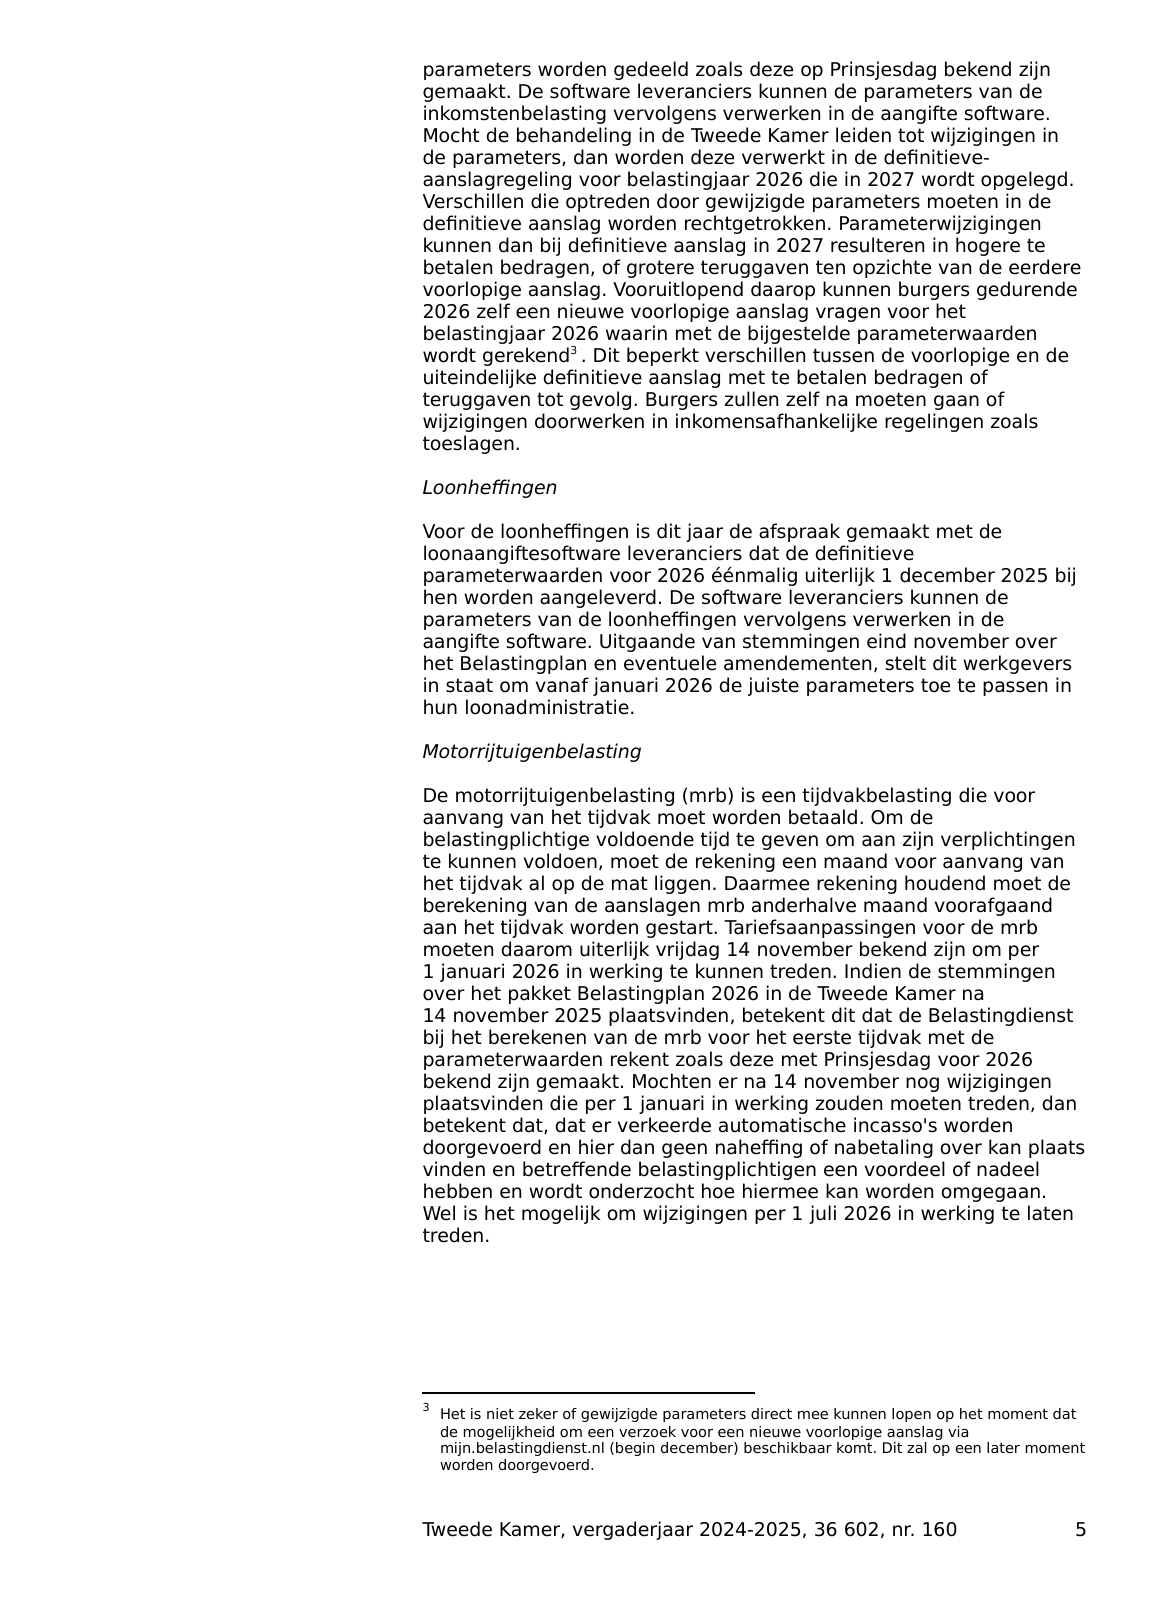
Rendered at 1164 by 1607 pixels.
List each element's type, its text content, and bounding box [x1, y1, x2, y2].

text Mocht de behandeling in de Tweede Kamer leiden tot wijzigingen in de parameters, dan worden deze verwerkt in de definitieve-aanslagregeling voor belastingjaar 2026 die in 2027 wordt opgelegd. Verschillen die optreden door gewijzigde parameters moeten in de definitieve aanslag worden rechtgetrokken. Parameterwijzigingen kunnen dan bij definitieve aanslag in 2027 resulteren in hogere te betalen bedragen, of grotere teruggaven ten opzichte van de eerdere voorlopige aanslag. Vooruitlopend daarop kunnen burgers gedurende 2026 zelf een nieuwe voorlopige aanslag vragen voor het belastingjaar 2026 waarin met de bijgestelde parameterwaarden wordt gerekend. Dit beperkt verschillen tussen de voorlopige en de uiteindelijke definitieve aanslag met te betalen bedragen of teruggaven tot gevolg. Burgers zullen zelf na moeten gaan of wijzigingen doorwerken in inkomensafhankelijke regelingen zoals toeslagen. [422, 125, 1087, 455]
subtitle Motorrijtuigenbelasting [422, 741, 1087, 763]
subtitle Loonheffingen [422, 477, 1087, 499]
text De motorrijtuigenbelasting (mrb) is een tijdvakbelasting die voor aanvang van het tijdvak moet worden betaald. Om de belastingplichtige voldoende tijd te geven om aan zijn verplichtingen te kunnen voldoen, moet de rekening een maand voor aanvang van het tijdvak al op de mat liggen. Daarmee rekening houdend moet de berekening van de aanslagen mrb anderhalve maand voorafgaand aan het tijdvak worden gestart. Tariefsaanpassingen voor de mrb moeten daarom uiterlijk vrijdag 14 november bekend zijn om per 1 januari 2026 in werking te kunnen treden. Indien de stemmingen over het pakket Belastingplan 2026 in de Tweede Kamer na 14 november 2025 plaatsvinden, betekent dit dat de Belastingdienst bij het berekenen van de mrb voor het eerste tijdvak met de parameterwaarden rekent zoals deze met Prinsjesdag voor 2026 bekend zijn gemaakt. Mochten er na 14 november nog wijzigingen plaatsvinden die per 1 januari in werking zouden moeten treden, dan betekent dat, dat er verkeerde automatische incasso's worden doorgevoerd en hier dan geen naheffing of nabetaling over kan plaats vinden en betreffende belastingplichtigen een voordeel of nadeel hebben en wordt onderzocht hoe hiermee kan worden omgegaan. Wel is het mogelijk om wijzigingen per 1 juli 2026 in werking te laten treden. [422, 785, 1087, 1247]
text parameters worden gedeeld zoals deze op Prinsjesdag bekend zijn gemaakt. De software leveranciers kunnen de parameters van de inkomstenbelasting vervolgens verwerken in de aangifte software. [422, 59, 1087, 125]
text Het is niet zeker of gewijzigde parameters direct mee kunnen lopen op het moment dat de mogelijkheid om een verzoek voor een nieuwe voorlopige aanslag via mijn.belastingdienst.nl (begin december) beschikbaar komt. Dit zal op een later moment worden doorgevoerd. [422, 1402, 1087, 1474]
text Voor de loonheffingen is dit jaar de afspraak gemaakt met de loonaangiftesoftware leveranciers dat de definitieve parameterwaarden voor 2026 éénmalig uiterlijk 1 december 2025 bij hen worden aangeleverd. De software leveranciers kunnen de parameters van de loonheffingen vervolgens verwerken in de aangifte software. Uitgaande van stemmingen eind november over het Belastingplan en eventuele amendementen, stelt dit werkgevers in staat om vanaf januari 2026 de juiste parameters toe te passen in hun loonadministratie. [422, 521, 1087, 719]
